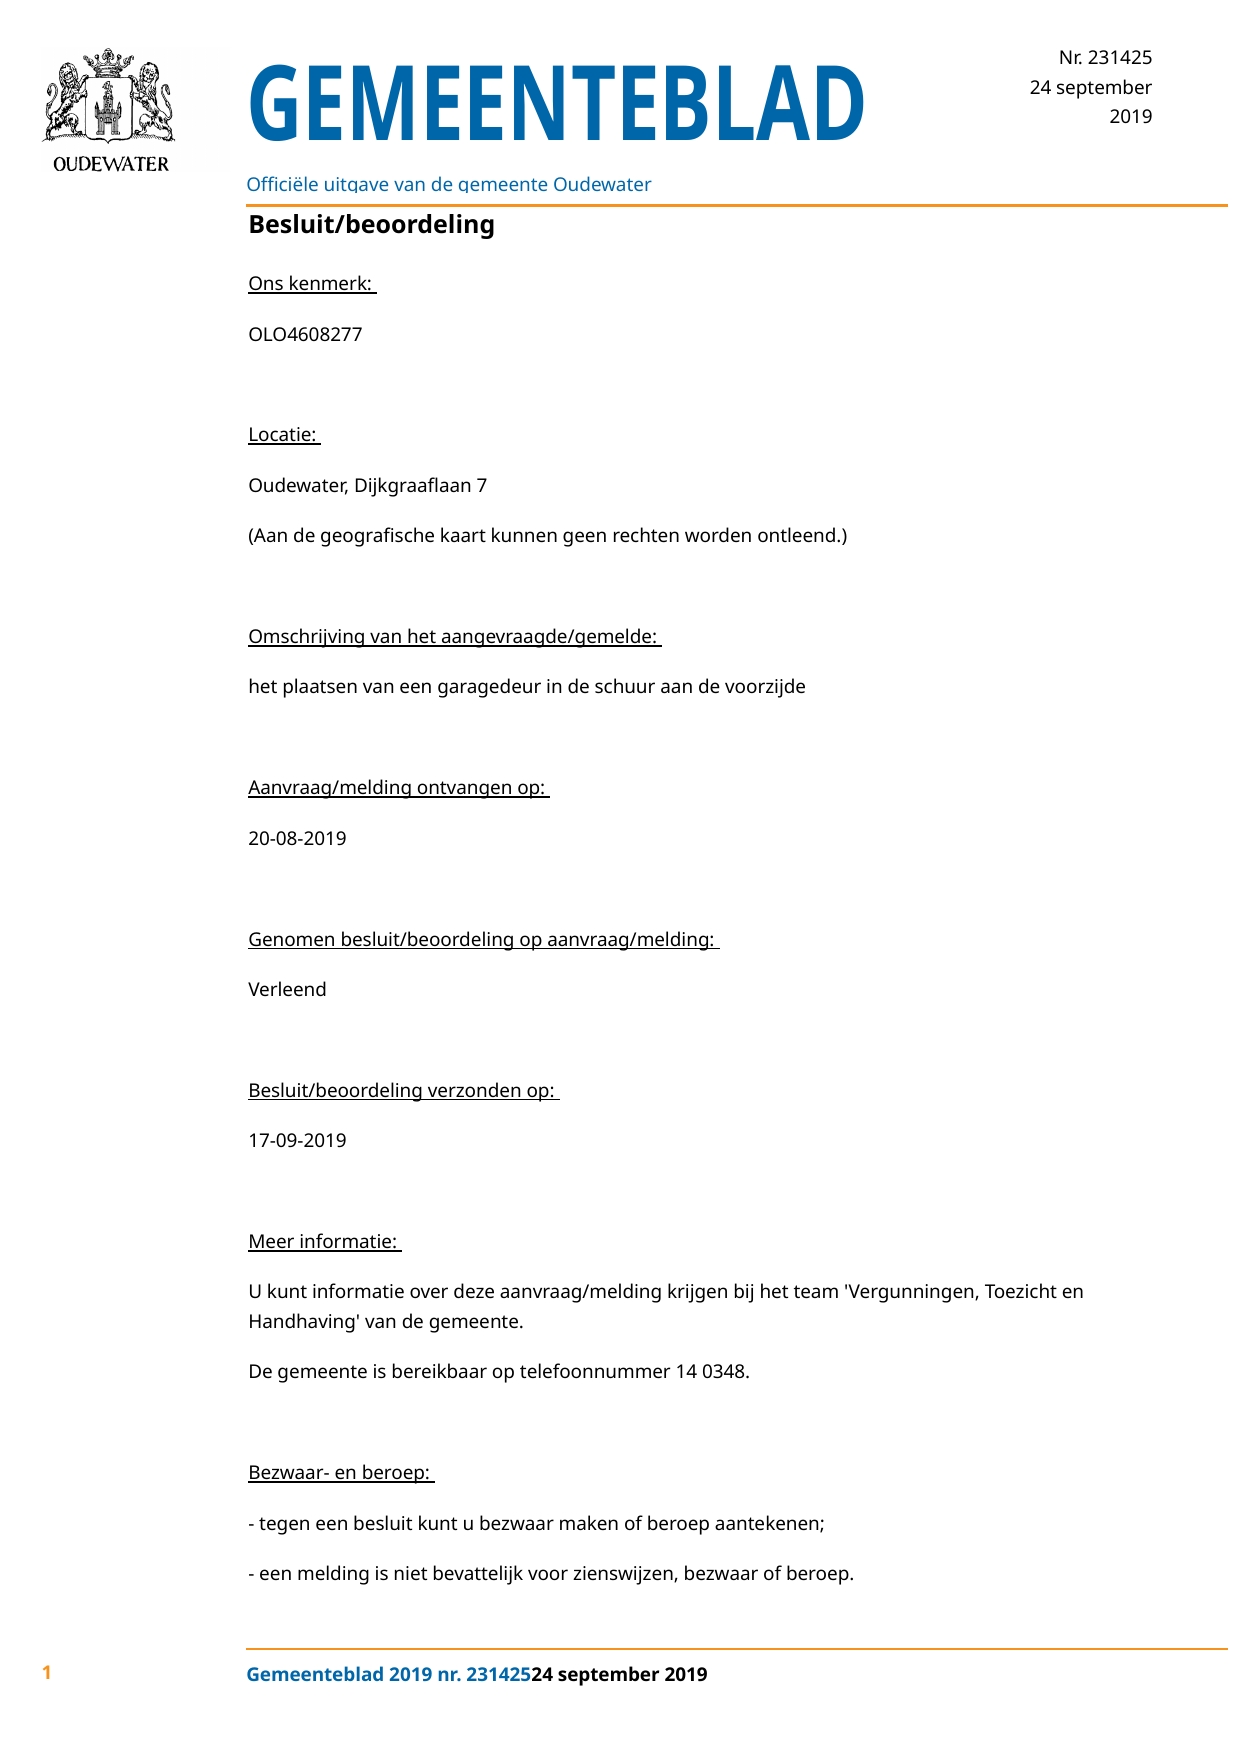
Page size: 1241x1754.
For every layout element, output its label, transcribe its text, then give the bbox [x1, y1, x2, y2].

text Meer informatie: [248, 1228, 1152, 1254]
text U kunt informatie over deze aanvraag/melding krijgen bij het team 'Vergunningen, Toezicht en Handhaving' van de gemeente. [248, 1279, 1152, 1334]
text Besluit/beoordeling [248, 207, 1152, 241]
text Bezwaar- en beroep: [248, 1459, 1152, 1485]
text - een melding is niet bevattelijk voor zienswijzen, bezwaar of beroep. [248, 1560, 1152, 1586]
text Locatie: [248, 422, 1152, 447]
text 17-09-2019 [248, 1127, 1152, 1153]
text Ons kenmerk: [248, 270, 1152, 296]
text Besluit/beoordeling verzonden op: [248, 1077, 1152, 1103]
picture [41, 47, 231, 172]
text (Aan de geografische kaart kunnen geen rechten worden ontleend.) [248, 522, 1152, 548]
text De gemeente is bereikbaar op telefoonnummer 14 0348. [248, 1359, 1152, 1384]
text Oudewater, Dijkgraaflaan 7 [248, 472, 1152, 498]
text Omschrijving van het aangevraagde/gemelde: [248, 623, 1152, 649]
text 20-08-2019 [248, 825, 1152, 851]
text het plaatsen van een garagedeur in de schuur aan de voorzijde [248, 674, 1152, 699]
text OLO4608277 [248, 321, 1152, 346]
text Verleend [248, 976, 1152, 1002]
text - tegen een besluit kunt u bezwaar maken of beroep aantekenen; [248, 1510, 1152, 1536]
text Aanvraag/melding ontvangen op: [248, 774, 1152, 800]
text Genomen besluit/beoordeling op aanvraag/melding: [248, 926, 1152, 951]
